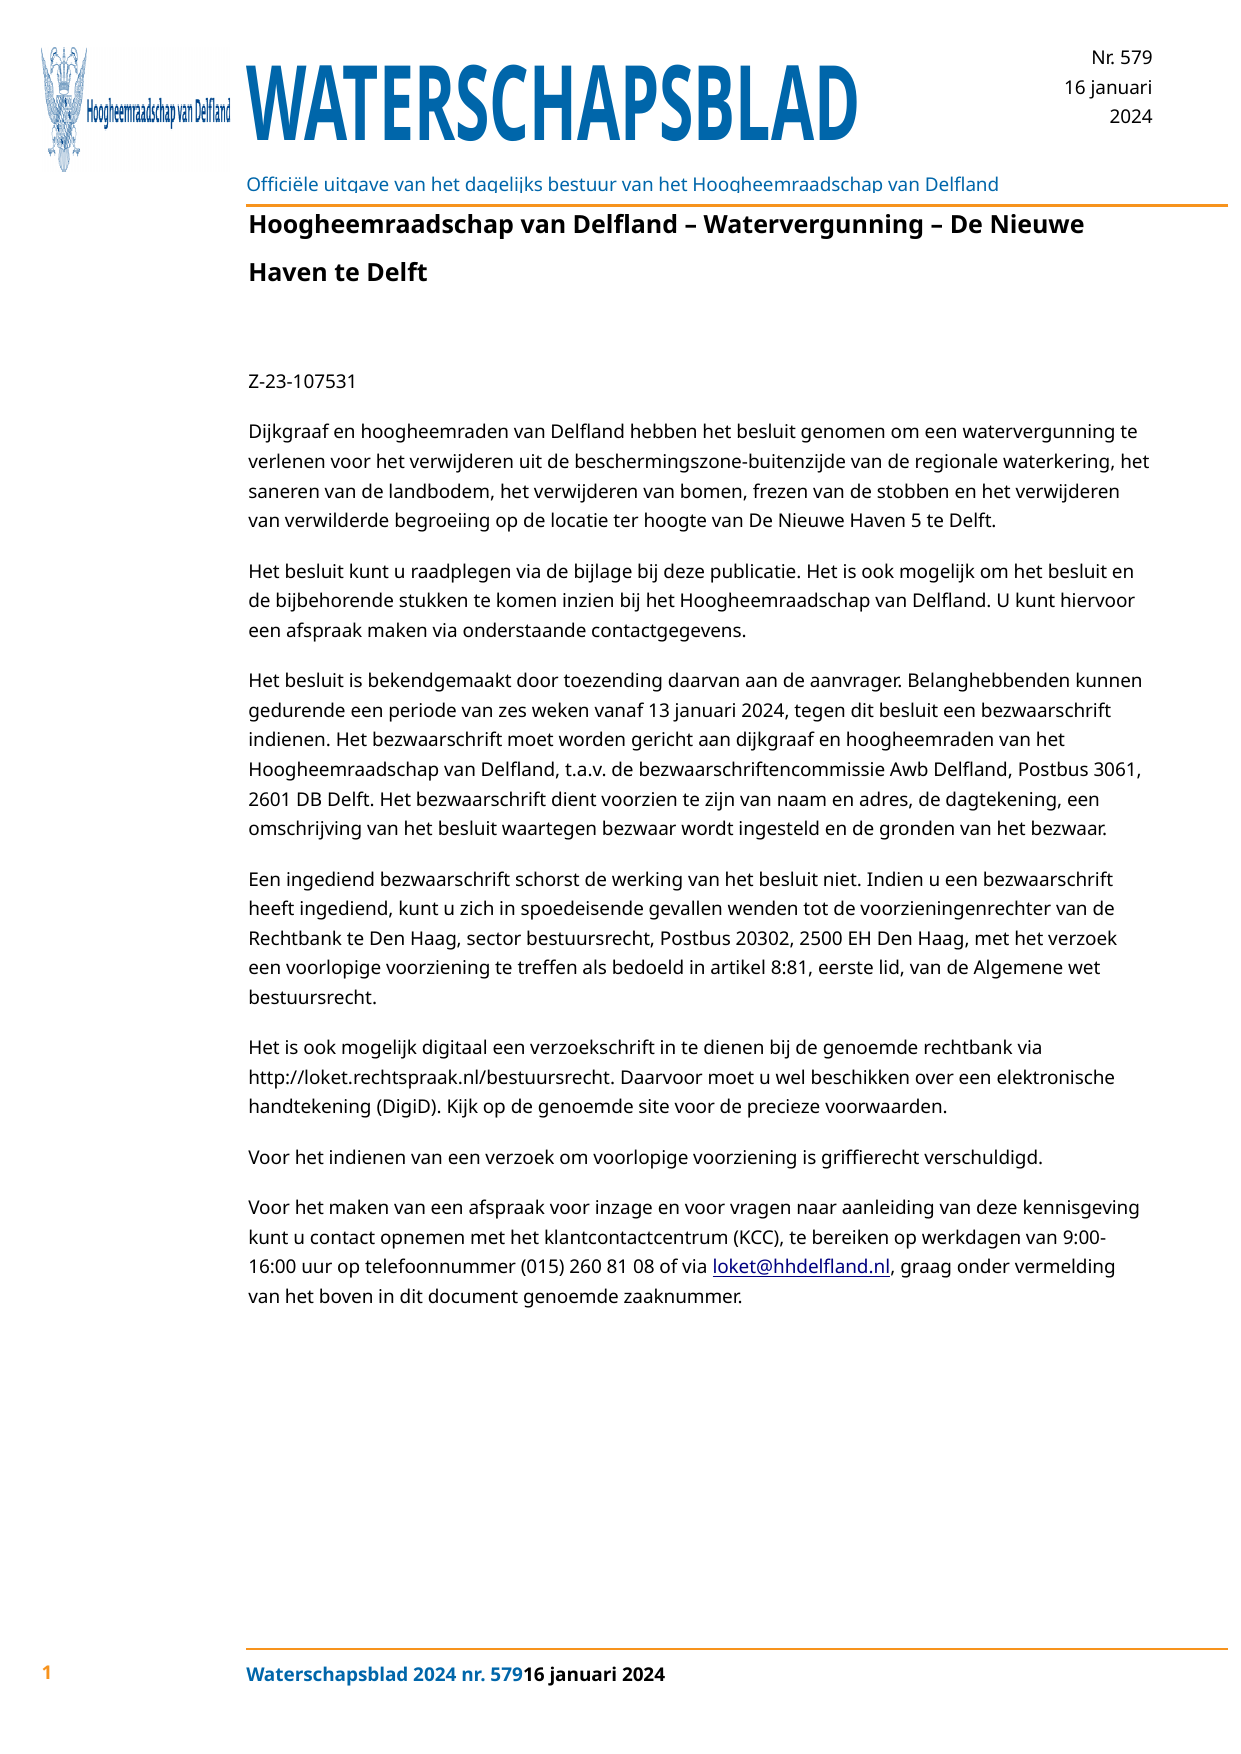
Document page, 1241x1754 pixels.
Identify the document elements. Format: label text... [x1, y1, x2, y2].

text Dijkgraaf en hoogheemraden van Delfland hebben het besluit genomen om een watervergunning te verlenen voor het verwijderen uit de beschermingszone-buitenzijde van de regionale waterkering, het saneren van de landbodem, het verwijderen van bomen, frezen van de stobben en het verwijderen van verwilderde begroeiing op de locatie ter hoogte van De Nieuwe Haven 5 te Delft. [248, 419, 1152, 533]
text Z-23-107531 [248, 368, 1152, 394]
picture [41, 47, 231, 172]
text Een ingediend bezwaarschrift schorst de werking van het besluit niet. Indien u een bezwaarschrift heeft ingediend, kunt u zich in spoedeisende gevallen wenden tot de voorzieningenrechter van de Rechtbank te Den Haag, sector bestuursrecht, Postbus 20302, 2500 EH Den Haag, met het verzoek een voorlopige voorziening te treffen als bedoeld in artikel 8:81, eerste lid, van de Algemene wet bestuursrecht. [248, 866, 1152, 1010]
text Het besluit kunt u raadplegen via de bijlage bij deze publicatie. Het is ook mogelijk om het besluit en de bijbehorende stukken te komen inzien bij het Hoogheemraadschap van Delfland. U kunt hiervoor een afspraak maken via onderstaande contactgegevens. [248, 558, 1152, 643]
text Voor het indienen van een verzoek om voorlopige voorziening is griffierecht verschuldigd. [248, 1144, 1152, 1170]
text Het is ook mogelijk digitaal een verzoekschrift in te dienen bij de genoemde rechtbank via http://loket.rechtspraak.nl/bestuursrecht. Daarvoor moet u wel beschikken over een elektronische handtekening (DigiD). Kijk op de genoemde site voor de precieze voorwaarden. [248, 1034, 1152, 1119]
text Voor het maken van een afspraak voor inzage en voor vragen naar aanleiding van deze kennisgeving kunt u contact opnemen met het klantcontactcentrum (KCC), te bereiken op werkdagen van 9:00-16:00 uur op telefoonnummer (015) 260 81 08 of via loket@hhdelfland.nl, graag onder vermelding van het boven in dit document genoemde zaaknummer. [248, 1194, 1152, 1309]
text Hoogheemraadschap van Delfland – Watervergunning – De Nieuwe Haven te Delft [248, 207, 1152, 288]
text Het besluit is bekendgemaakt door toezending daarvan aan de aanvrager. Belanghebbenden kunnen gedurende een periode van zes weken vanaf 13 januari 2024, tegen dit besluit een bezwaarschrift indienen. Het bezwaarschrift moet worden gericht aan dijkgraaf en hoogheemraden van het Hoogheemraadschap van Delfland, t.a.v. de bezwaarschriftencommissie Awb Delfland, Postbus 3061, 2601 DB Delft. Het bezwaarschrift dient voorzien te zijn van naam en adres, de dagtekening, een omschrijving van het besluit waartegen bezwaar wordt ingesteld en de gronden van het bezwaar. [248, 667, 1152, 841]
